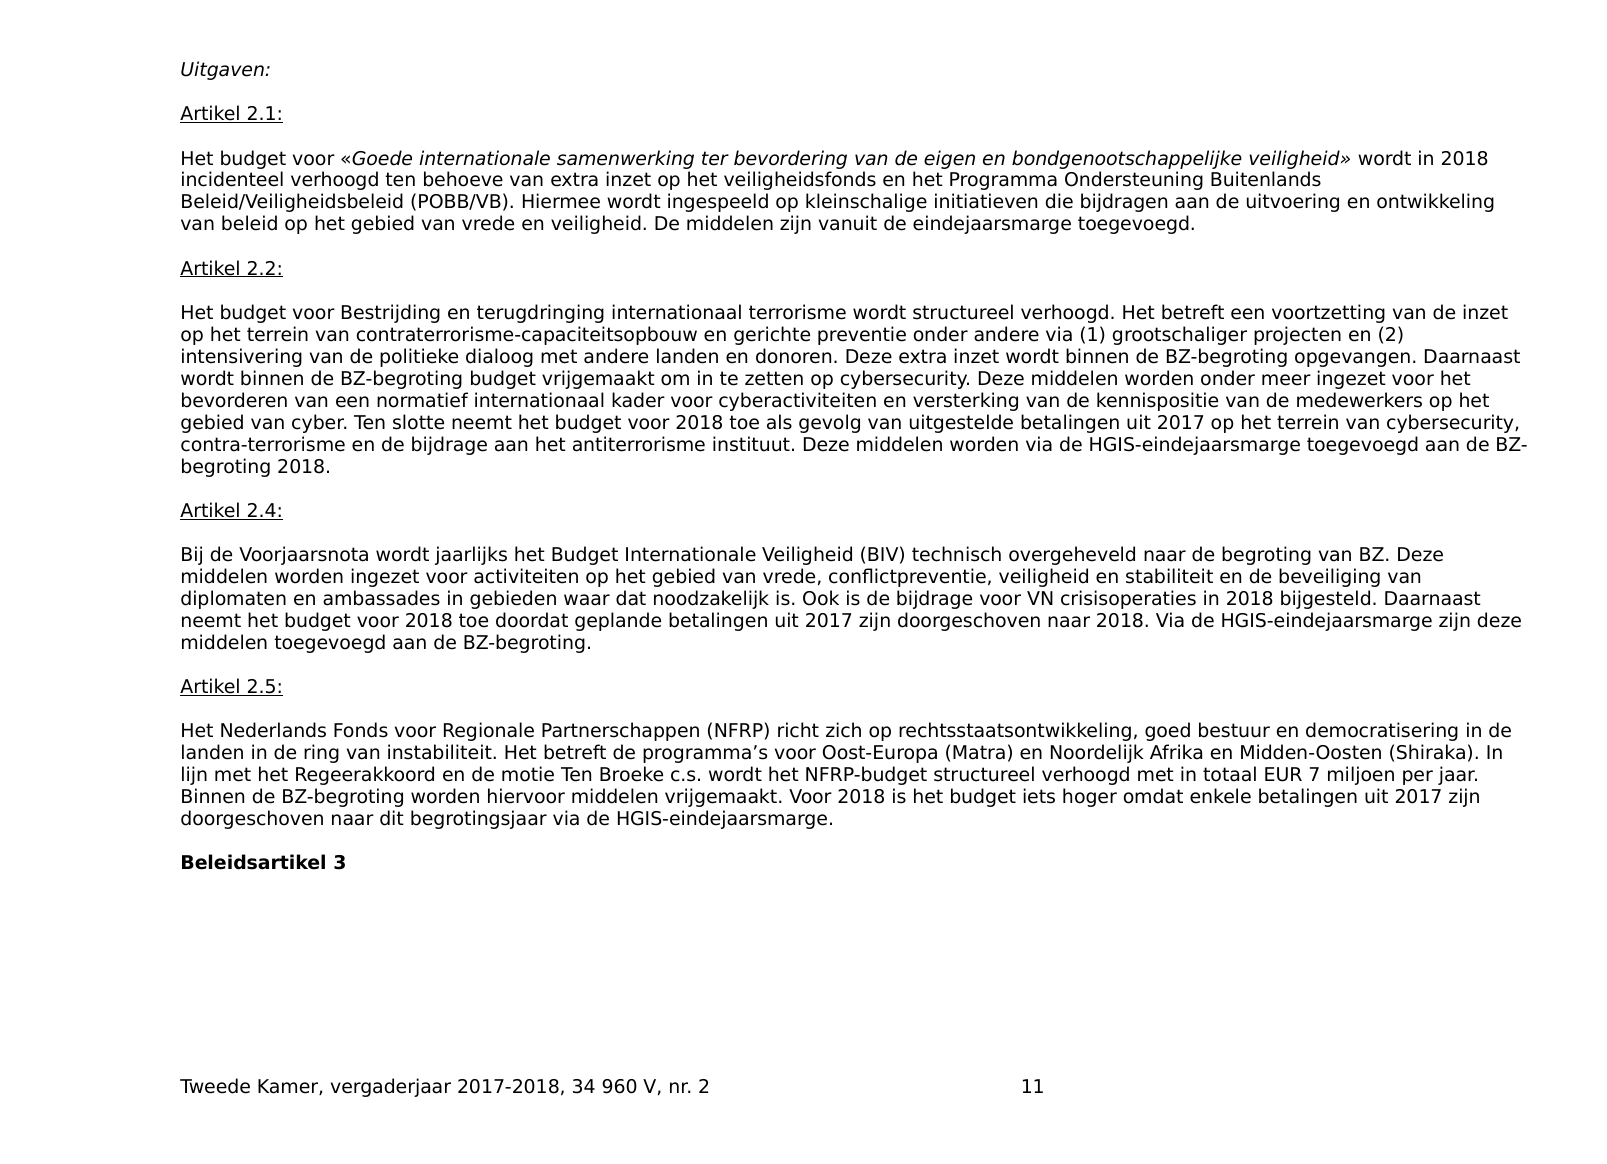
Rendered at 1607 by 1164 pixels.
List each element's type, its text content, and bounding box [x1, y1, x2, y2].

subtitle Artikel 2.1: [180, 103, 1529, 125]
text Het budget voor Bestrijding en terugdringing internationaal terrorisme wordt structureel verhoogd. Het betreft een voortzetting van de inzet op het terrein van contraterrorisme-capaciteitsopbouw en gerichte preventie onder andere via (1) grootschaliger projecten en (2) intensivering van de politieke dialoog met andere landen en donoren. Deze extra inzet wordt binnen de BZ-begroting opgevangen. Daarnaast wordt binnen de BZ-begroting budget vrijgemaakt om in te zetten op cybersecurity. Deze middelen worden onder meer ingezet voor het bevorderen van een normatief internationaal kader voor cyberactiviteiten en versterking van de kennispositie van de medewerkers op het gebied van cyber. Ten slotte neemt het budget voor 2018 toe als gevolg van uitgestelde betalingen uit 2017 op het terrein van cybersecurity, contra-terrorisme en de bijdrage aan het antiterrorisme instituut. Deze middelen worden via de HGIS-eindejaarsmarge toegevoegd aan de BZ-begroting 2018. [180, 302, 1529, 477]
subtitle Artikel 2.5: [180, 676, 1529, 698]
subtitle Artikel 2.2: [180, 257, 1529, 279]
subtitle Uitgaven: [180, 59, 1529, 81]
subtitle Beleidsartikel 3 [180, 852, 1529, 874]
text Het Nederlands Fonds voor Regionale Partnerschappen (NFRP) richt zich op rechtsstaatsontwikkeling, goed bestuur en democratisering in de landen in de ring van instabiliteit. Het betreft de programma’s voor Oost-Europa (Matra) en Noordelijk Afrika en Midden-Oosten (Shiraka). In lijn met het Regeerakkoord en de motie Ten Broeke c.s. wordt het NFRP-budget structureel verhoogd met in totaal EUR 7 miljoen per jaar. Binnen de BZ-begroting worden hiervoor middelen vrijgemaakt. Voor 2018 is het budget iets hoger omdat enkele betalingen uit 2017 zijn doorgeschoven naar dit begrotingsjaar via de HGIS-eindejaarsmarge. [180, 720, 1529, 830]
text Het budget voor «Goede internationale samenwerking ter bevordering van de eigen en bondgenootschappelijke veiligheid» wordt in 2018 incidenteel verhoogd ten behoeve van extra inzet op het veiligheidsfonds en het Programma Ondersteuning Buitenlands Beleid/Veiligheidsbeleid (POBB/VB). Hiermee wordt ingespeeld op kleinschalige initiatieven die bijdragen aan de uitvoering en ontwikkeling van beleid op het gebied van vrede en veiligheid. De middelen zijn vanuit de eindejaarsmarge toegevoegd. [180, 147, 1529, 235]
subtitle Artikel 2.4: [180, 500, 1529, 522]
text Bij de Voorjaarsnota wordt jaarlijks het Budget Internationale Veiligheid (BIV) technisch overgeheveld naar de begroting van BZ. Deze middelen worden ingezet voor activiteiten op het gebied van vrede, conflictpreventie, veiligheid en stabiliteit en de beveiliging van diplomaten en ambassades in gebieden waar dat noodzakelijk is. Ook is de bijdrage voor VN crisisoperaties in 2018 bijgesteld. Daarnaast neemt het budget voor 2018 toe doordat geplande betalingen uit 2017 zijn doorgeschoven naar 2018. Via de HGIS-eindejaarsmarge zijn deze middelen toegevoegd aan de BZ-begroting. [180, 544, 1529, 654]
